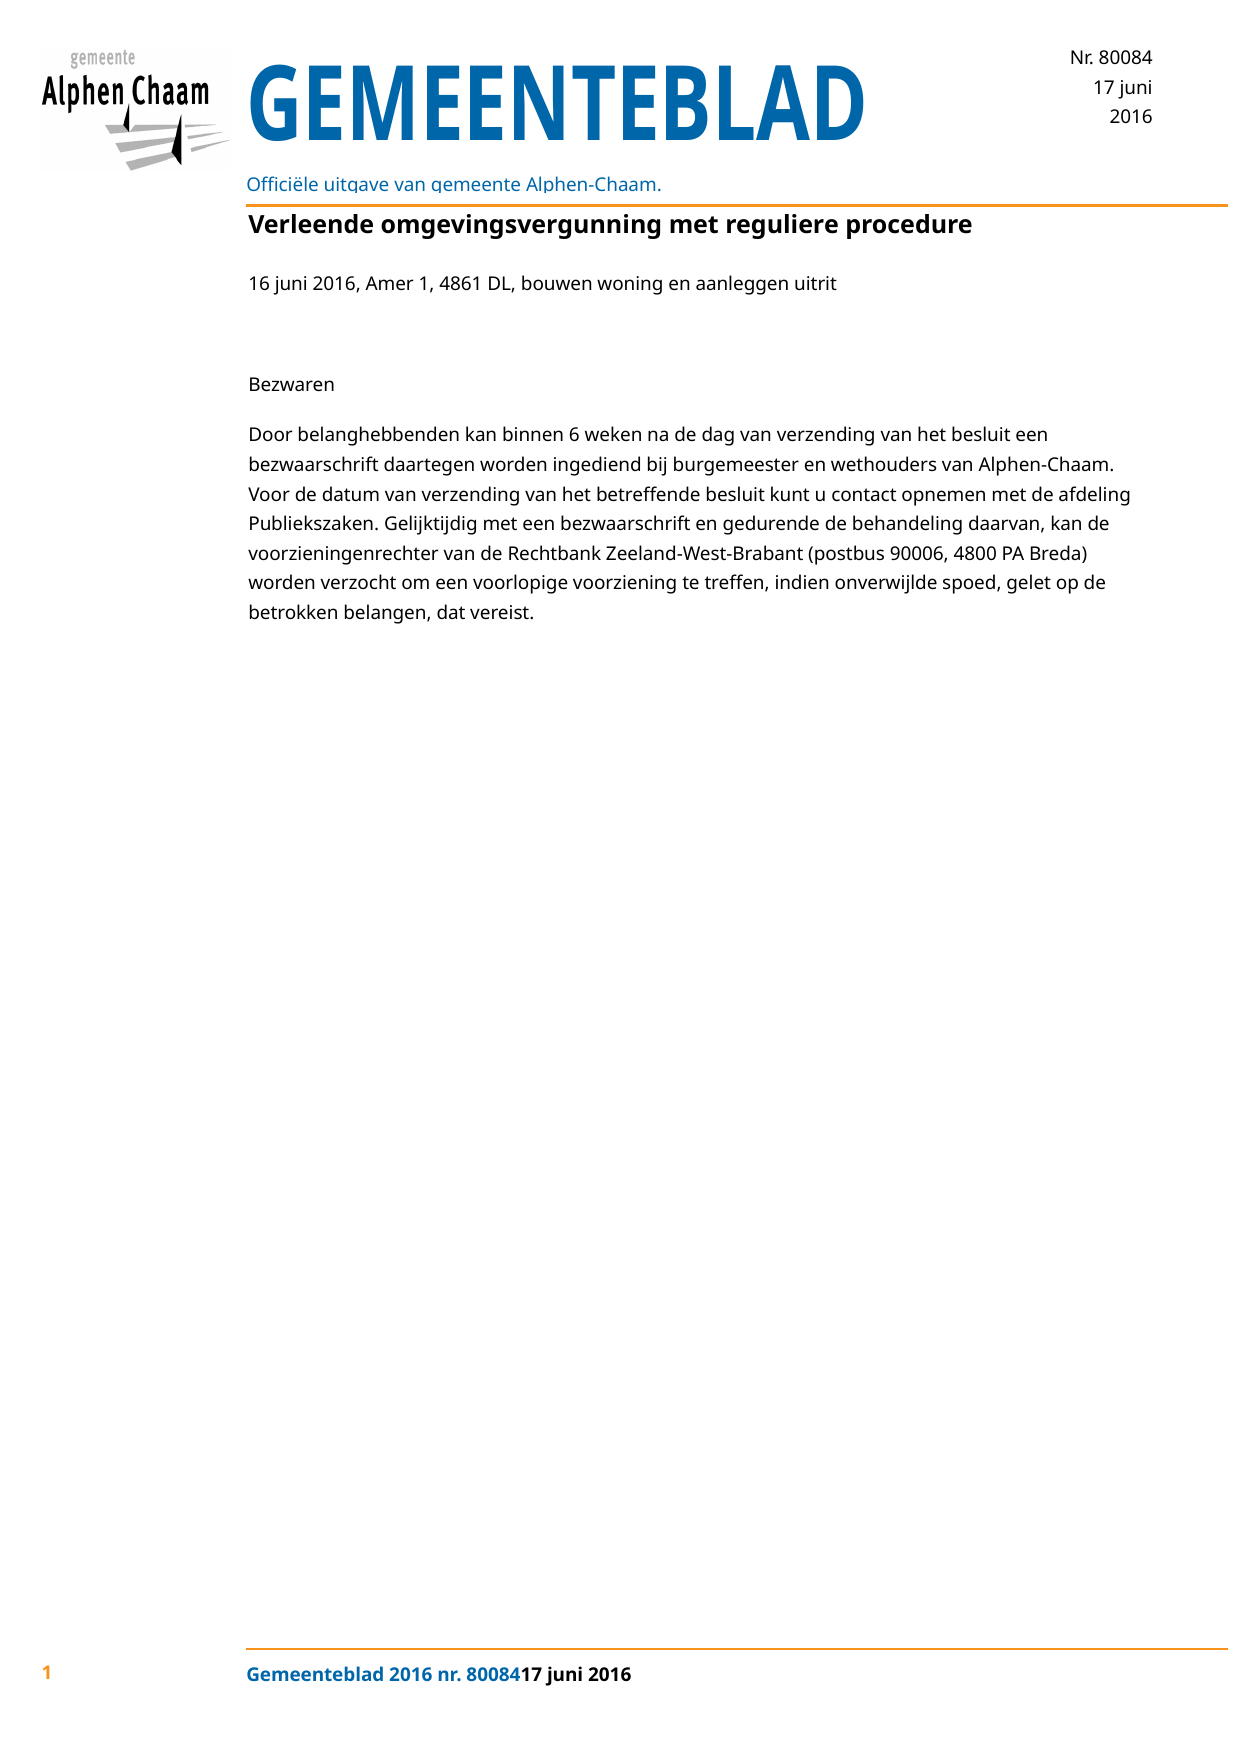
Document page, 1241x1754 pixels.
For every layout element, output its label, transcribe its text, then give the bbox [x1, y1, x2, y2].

text Bezwaren [248, 371, 1152, 397]
text Verleende omgevingsvergunning met reguliere procedure [248, 207, 1152, 241]
picture [41, 47, 231, 172]
text 16 juni 2016, Amer 1, 4861 DL, bouwen woning en aanleggen uitrit [248, 270, 1152, 296]
text Door belanghebbenden kan binnen 6 weken na de dag van verzending van het besluit een bezwaarschrift daartegen worden ingediend bij burgemeester en wethouders van Alphen-Chaam. Voor de datum van verzending van het betreffende besluit kunt u contact opnemen met de afdeling Publiekszaken. Gelijktijdig met een bezwaarschrift en gedurende de behandeling daarvan, kan de voorzieningenrechter van de Rechtbank Zeeland-West-Brabant (postbus 90006, 4800 PA Breda) worden verzocht om een voorlopige voorziening te treffen, indien onverwijlde spoed, gelet op de betrokken belangen, dat vereist. [248, 422, 1152, 625]
